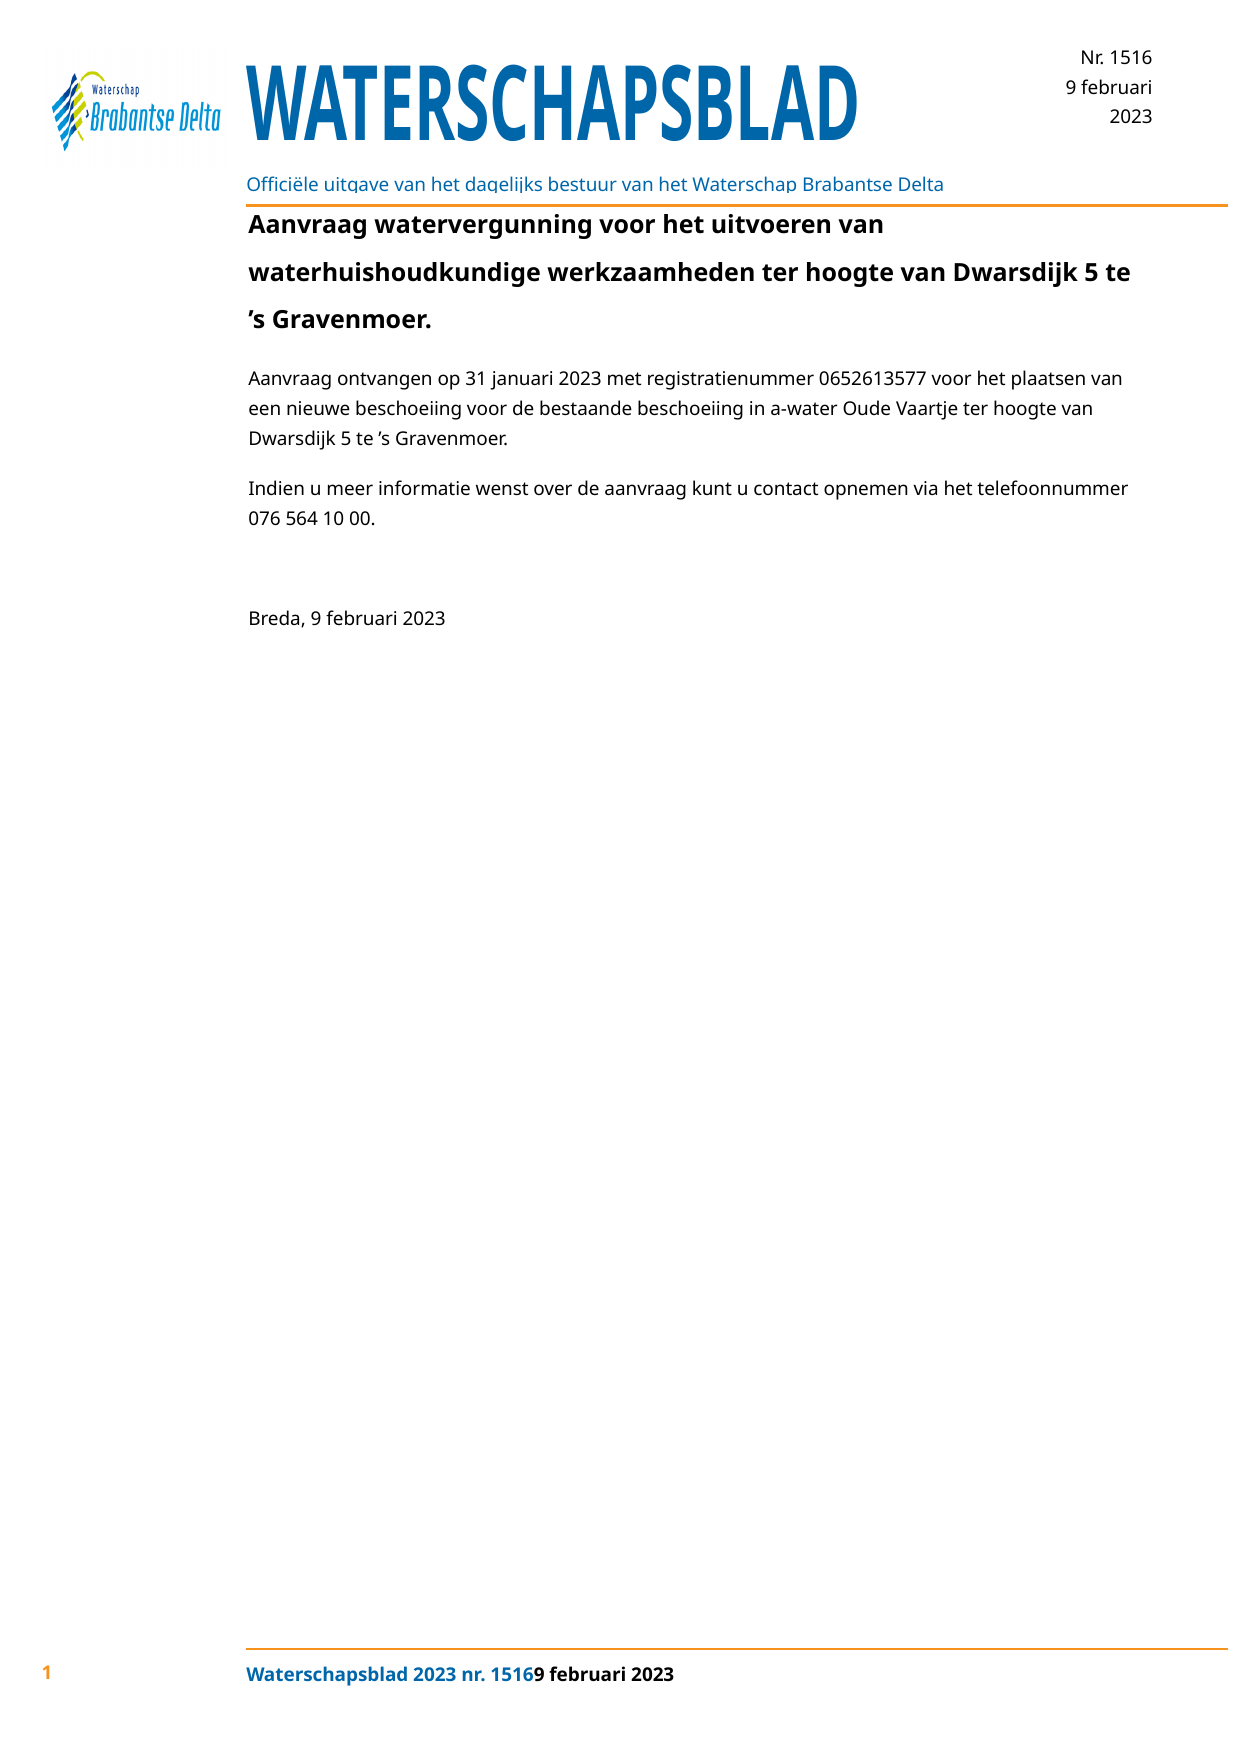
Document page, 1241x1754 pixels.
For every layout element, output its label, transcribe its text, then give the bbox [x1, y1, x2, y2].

picture [41, 47, 231, 172]
text Aanvraag ontvangen op 31 januari 2023 met registratienummer 0652613577 voor het plaatsen van een nieuwe beschoeiing voor de bestaande beschoeiing in a-water Oude Vaartje ter hoogte van Dwarsdijk 5 te ’s Gravenmoer. [248, 366, 1152, 450]
text Indien u meer informatie wenst over de aanvraag kunt u contact opnemen via het telefoonnummer 076 564 10 00. [248, 475, 1152, 530]
text Aanvraag watervergunning voor het uitvoeren van waterhuishoudkundige werkzaamheden ter hoogte van Dwarsdijk 5 te ’s Gravenmoer. [248, 207, 1152, 336]
text Breda, 9 februari 2023 [248, 606, 1152, 631]
